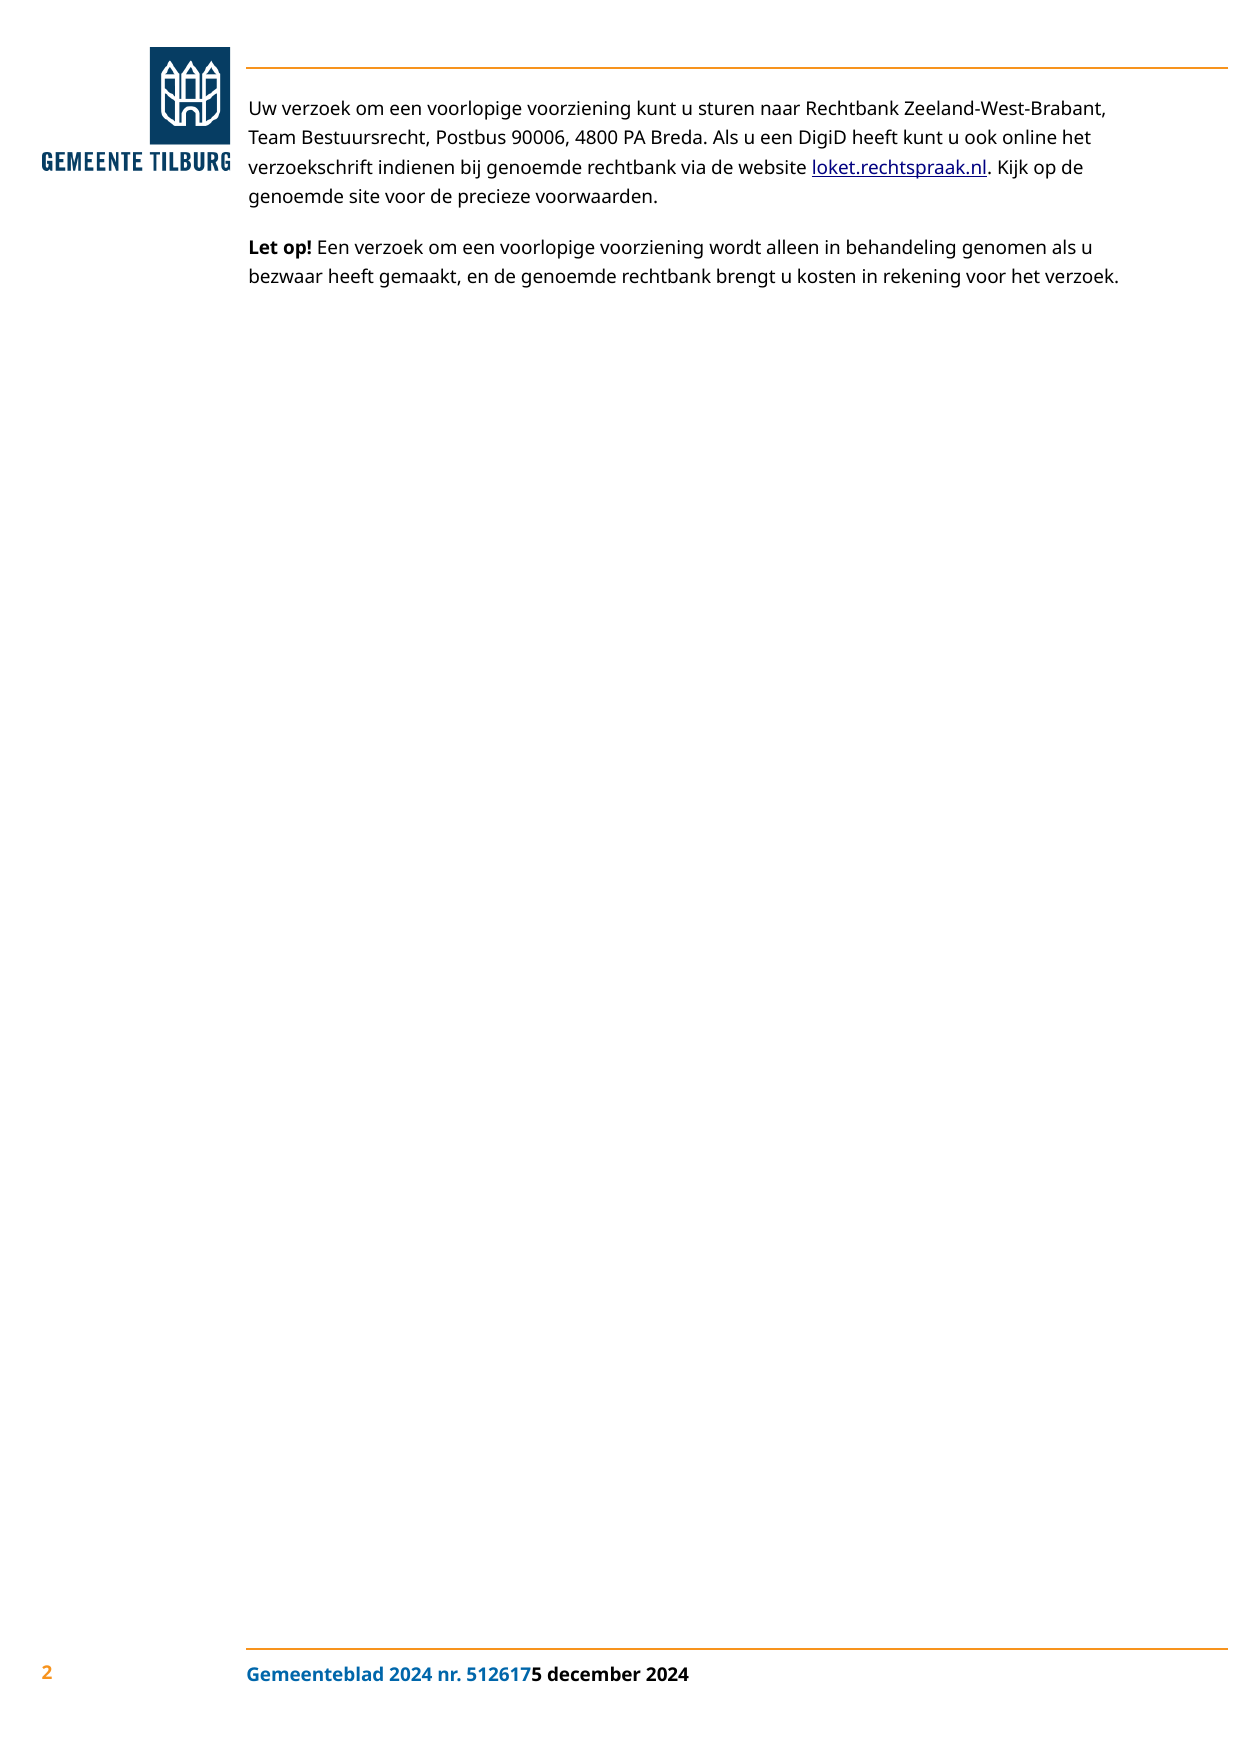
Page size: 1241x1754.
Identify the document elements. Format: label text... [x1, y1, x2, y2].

text Uw verzoek om een voorlopige voorziening kunt u sturen naar Rechtbank Zeeland-West-Brabant, Team Bestuursrecht, Postbus 90006, 4800 PA Breda. Als u een DigiD heeft kunt u ook online het verzoekschrift indienen bij genoemde rechtbank via de website loket.rechtspraak.nl. Kijk op de genoemde site voor de precieze voorwaarden. [248, 95, 1152, 209]
text Let op! Een verzoek om een voorlopige voorziening wordt alleen in behandeling genomen als u bezwaar heeft gemaakt, en de genoemde rechtbank brengt u kosten in rekening voor het verzoek. [248, 234, 1152, 289]
picture [41, 47, 231, 172]
